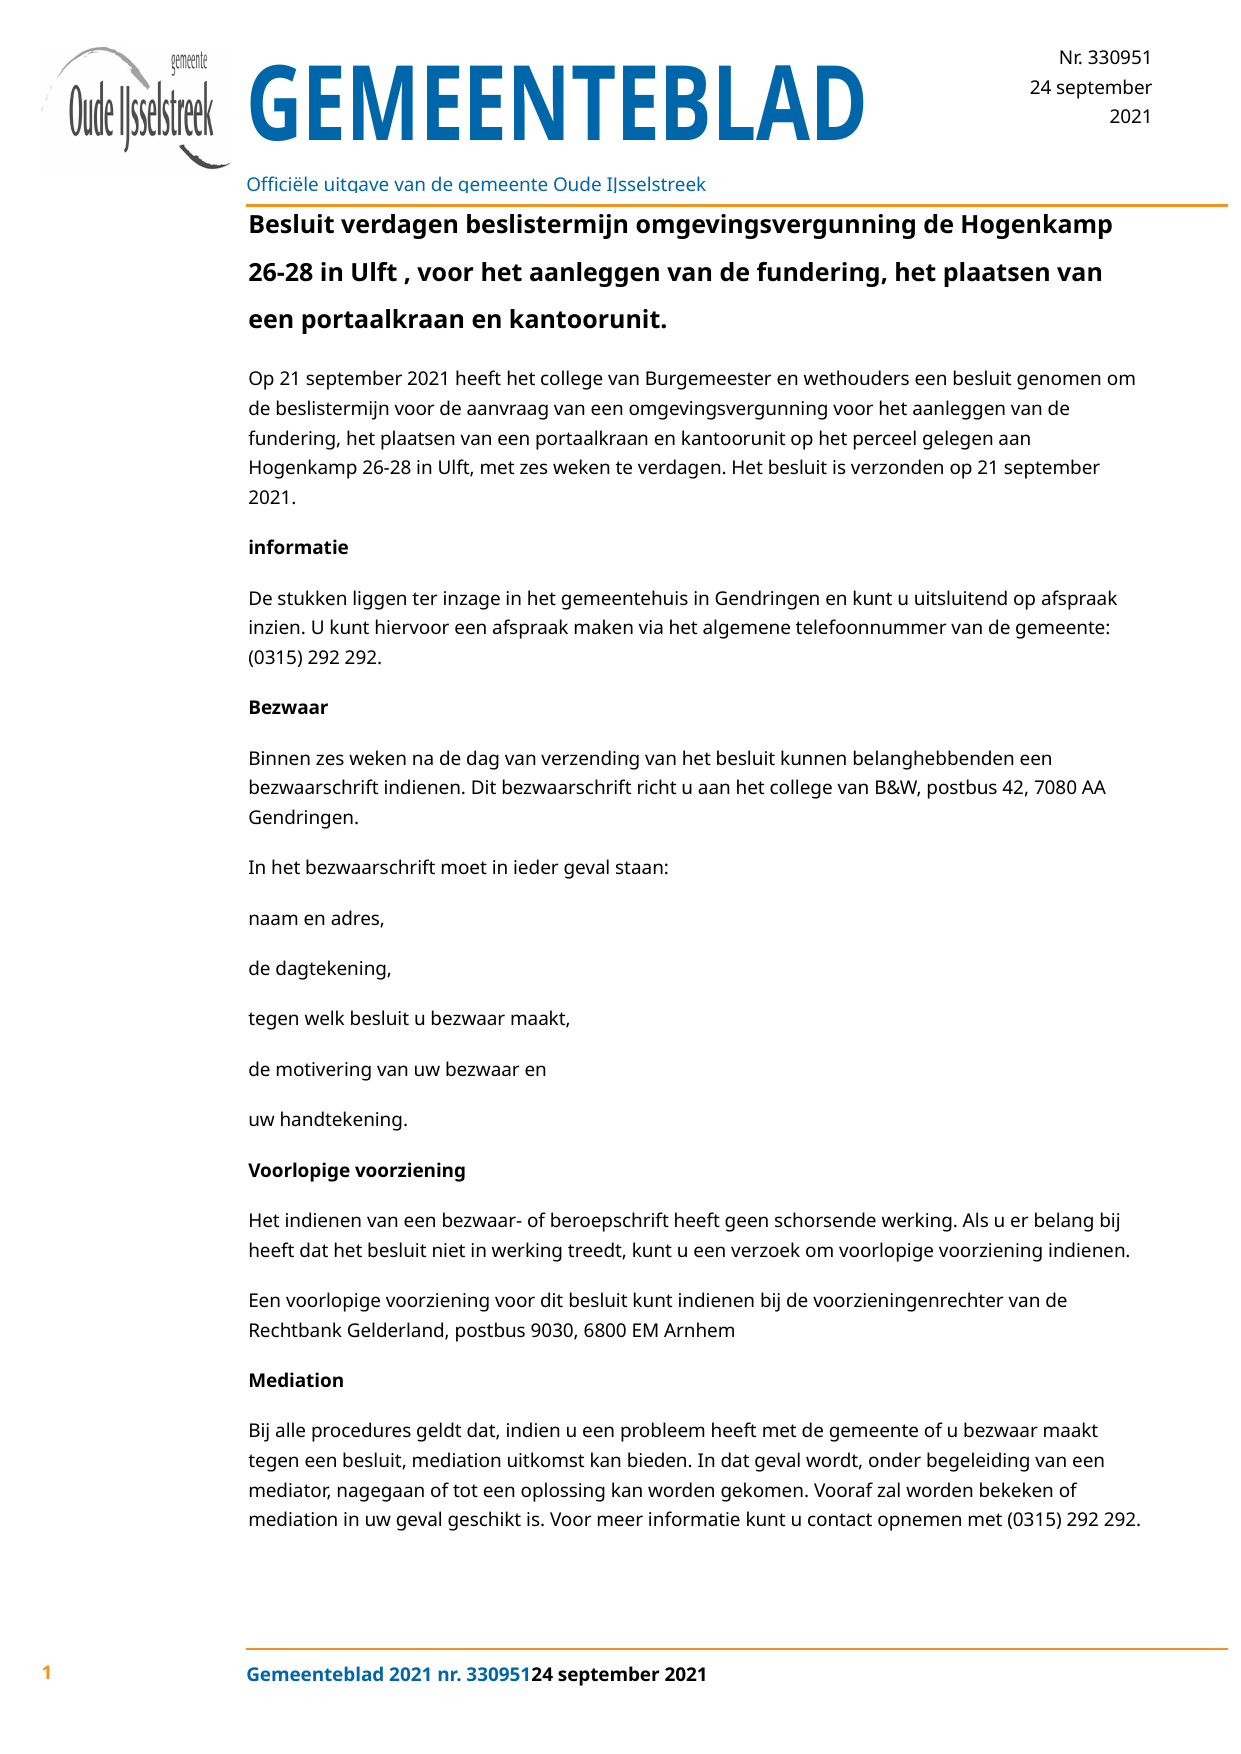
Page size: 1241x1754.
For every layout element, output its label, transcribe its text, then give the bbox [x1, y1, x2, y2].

text De stukken liggen ter inzage in het gemeentehuis in Gendringen en kunt u uitsluitend op afspraak inzien. U kunt hiervoor een afspraak maken via het algemene telefoonnummer van de gemeente: (0315) 292 292. [248, 585, 1152, 669]
text Het indienen van een bezwaar- of beroepschrift heeft geen schorsende werking. Als u er belang bij heeft dat het besluit niet in werking treedt, kunt u een verzoek om voorlopige voorziening indienen. [248, 1207, 1152, 1262]
text Bij alle procedures geldt dat, indien u een probleem heeft met de gemeente of u bezwaar maakt tegen een besluit, mediation uitkomst kan bieden. In dat geval wordt, onder begeleiding van een mediator, nagegaan of tot een oplossing kan worden gekomen. Vooraf zal worden bekeken of mediation in uw geval geschikt is. Voor meer informatie kunt u contact opnemen met (0315) 292 292. [248, 1418, 1152, 1532]
text Een voorlopige voorziening voor dit besluit kunt indienen bij de voorzieningenrechter van de Rechtbank Gelderland, postbus 9030, 6800 EM Arnhem [248, 1287, 1152, 1342]
text naam en adres, [248, 905, 1152, 930]
text Voorlopige voorziening [248, 1157, 1152, 1182]
text tegen welk besluit u bezwaar maakt, [248, 1006, 1152, 1031]
text de motivering van uw bezwaar en [248, 1056, 1152, 1082]
text Bezwaar [248, 694, 1152, 720]
text de dagtekening, [248, 955, 1152, 981]
text Op 21 september 2021 heeft het college van Burgemeester en wethouders een besluit genomen om de beslistermijn voor de aanvraag van een omgevingsvergunning voor het aanleggen van de fundering, het plaatsen van een portaalkraan en kantoorunit op het perceel gelegen aan Hogenkamp 26-28 in Ulft, met zes weken te verdagen. Het besluit is verzonden op 21 september 2021. [248, 366, 1152, 509]
text Binnen zes weken na de dag van verzending van het besluit kunnen belanghebbenden een bezwaarschrift indienen. Dit bezwaarschrift richt u aan het college van B&W, postbus 42, 7080 AA Gendringen. [248, 745, 1152, 829]
text In het bezwaarschrift moet in ieder geval staan: [248, 854, 1152, 880]
picture [41, 47, 231, 172]
text Besluit verdagen beslistermijn omgevingsvergunning de Hogenkamp 26-28 in Ulft , voor het aanleggen van de fundering, het plaatsen van een portaalkraan en kantoorunit. [248, 207, 1152, 336]
text Mediation [248, 1367, 1152, 1393]
text informatie [248, 534, 1152, 560]
text uw handtekening. [248, 1106, 1152, 1132]
